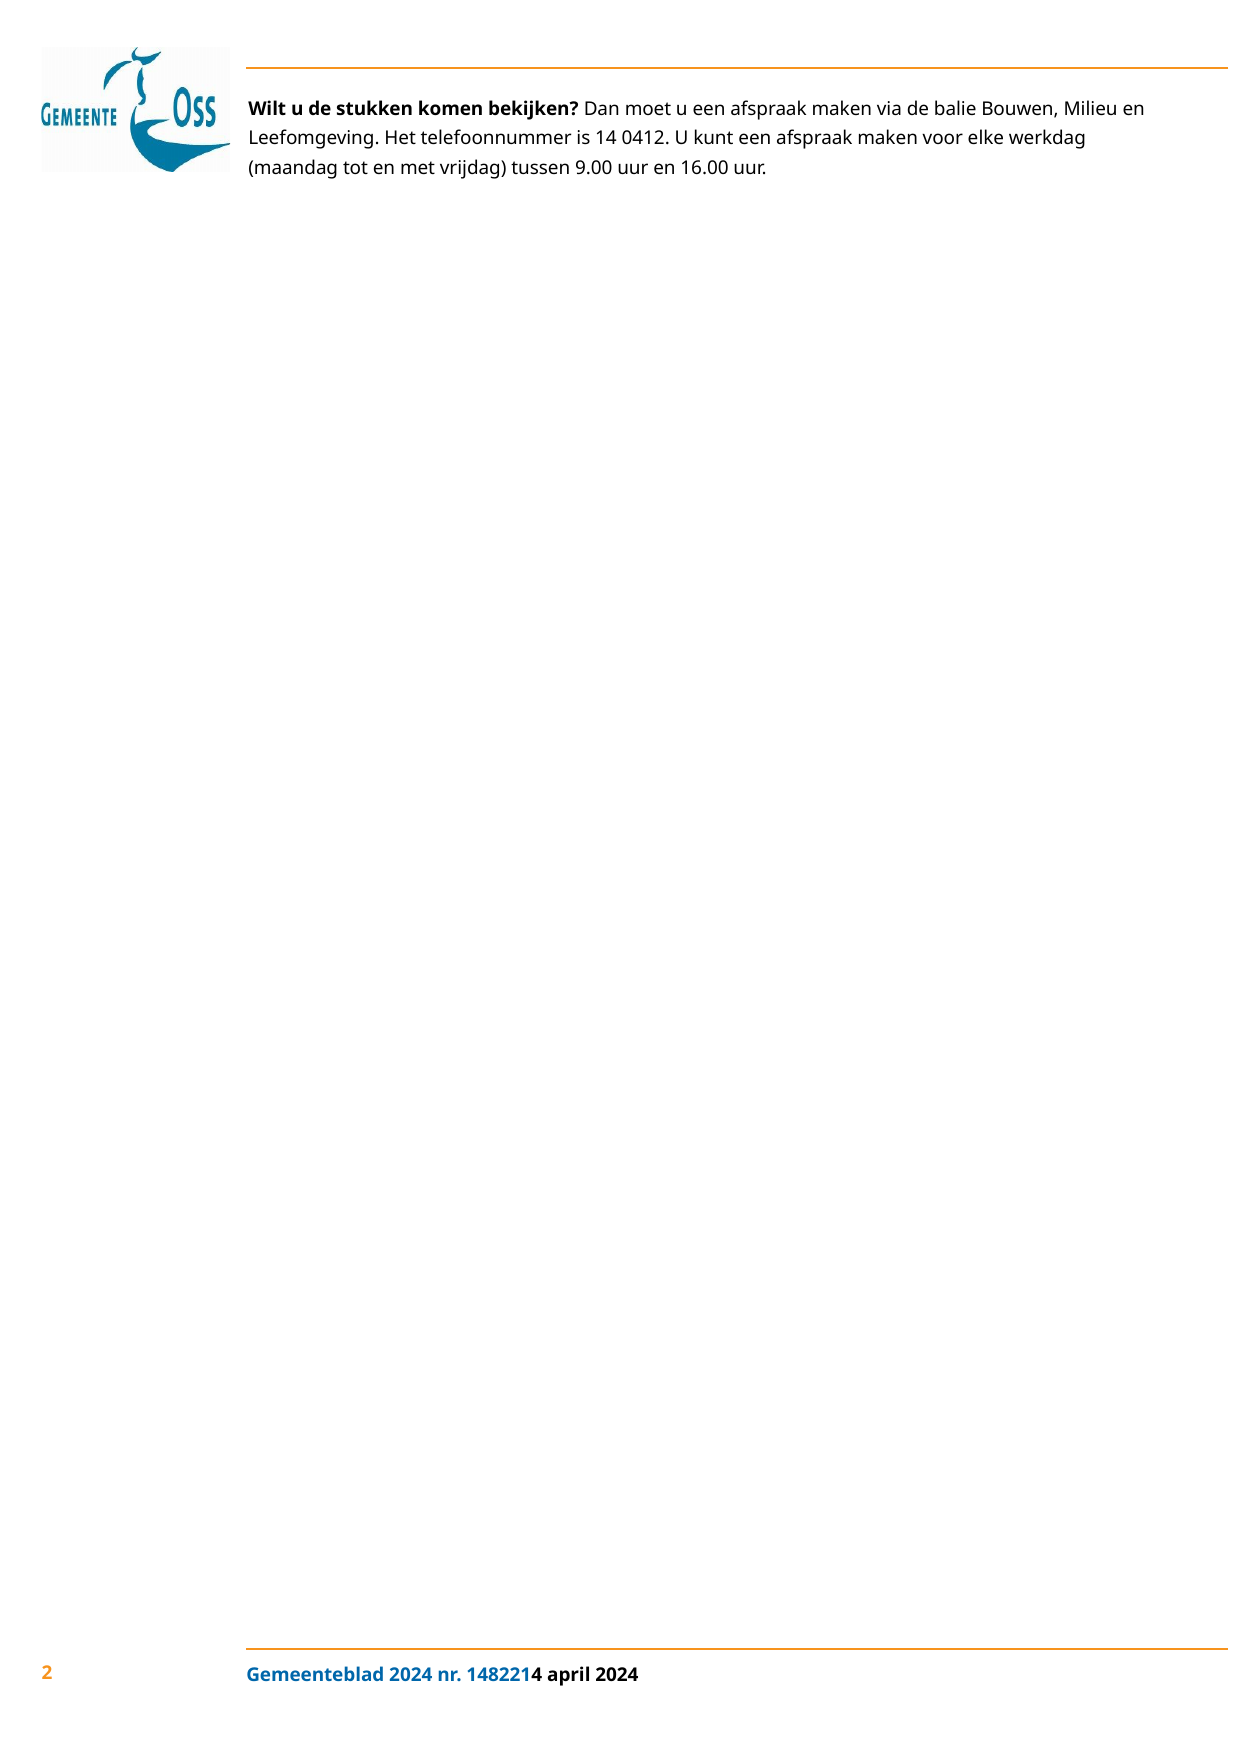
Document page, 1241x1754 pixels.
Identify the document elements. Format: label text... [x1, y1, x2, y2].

picture [41, 47, 231, 172]
text Wilt u de stukken komen bekijken? Dan moet u een afspraak maken via de balie Bouwen, Milieu en Leefomgeving. Het telefoonnummer is 14 0412. U kunt een afspraak maken voor elke werkdag (maandag tot en met vrijdag) tussen 9.00 uur en 16.00 uur. [248, 95, 1152, 180]
